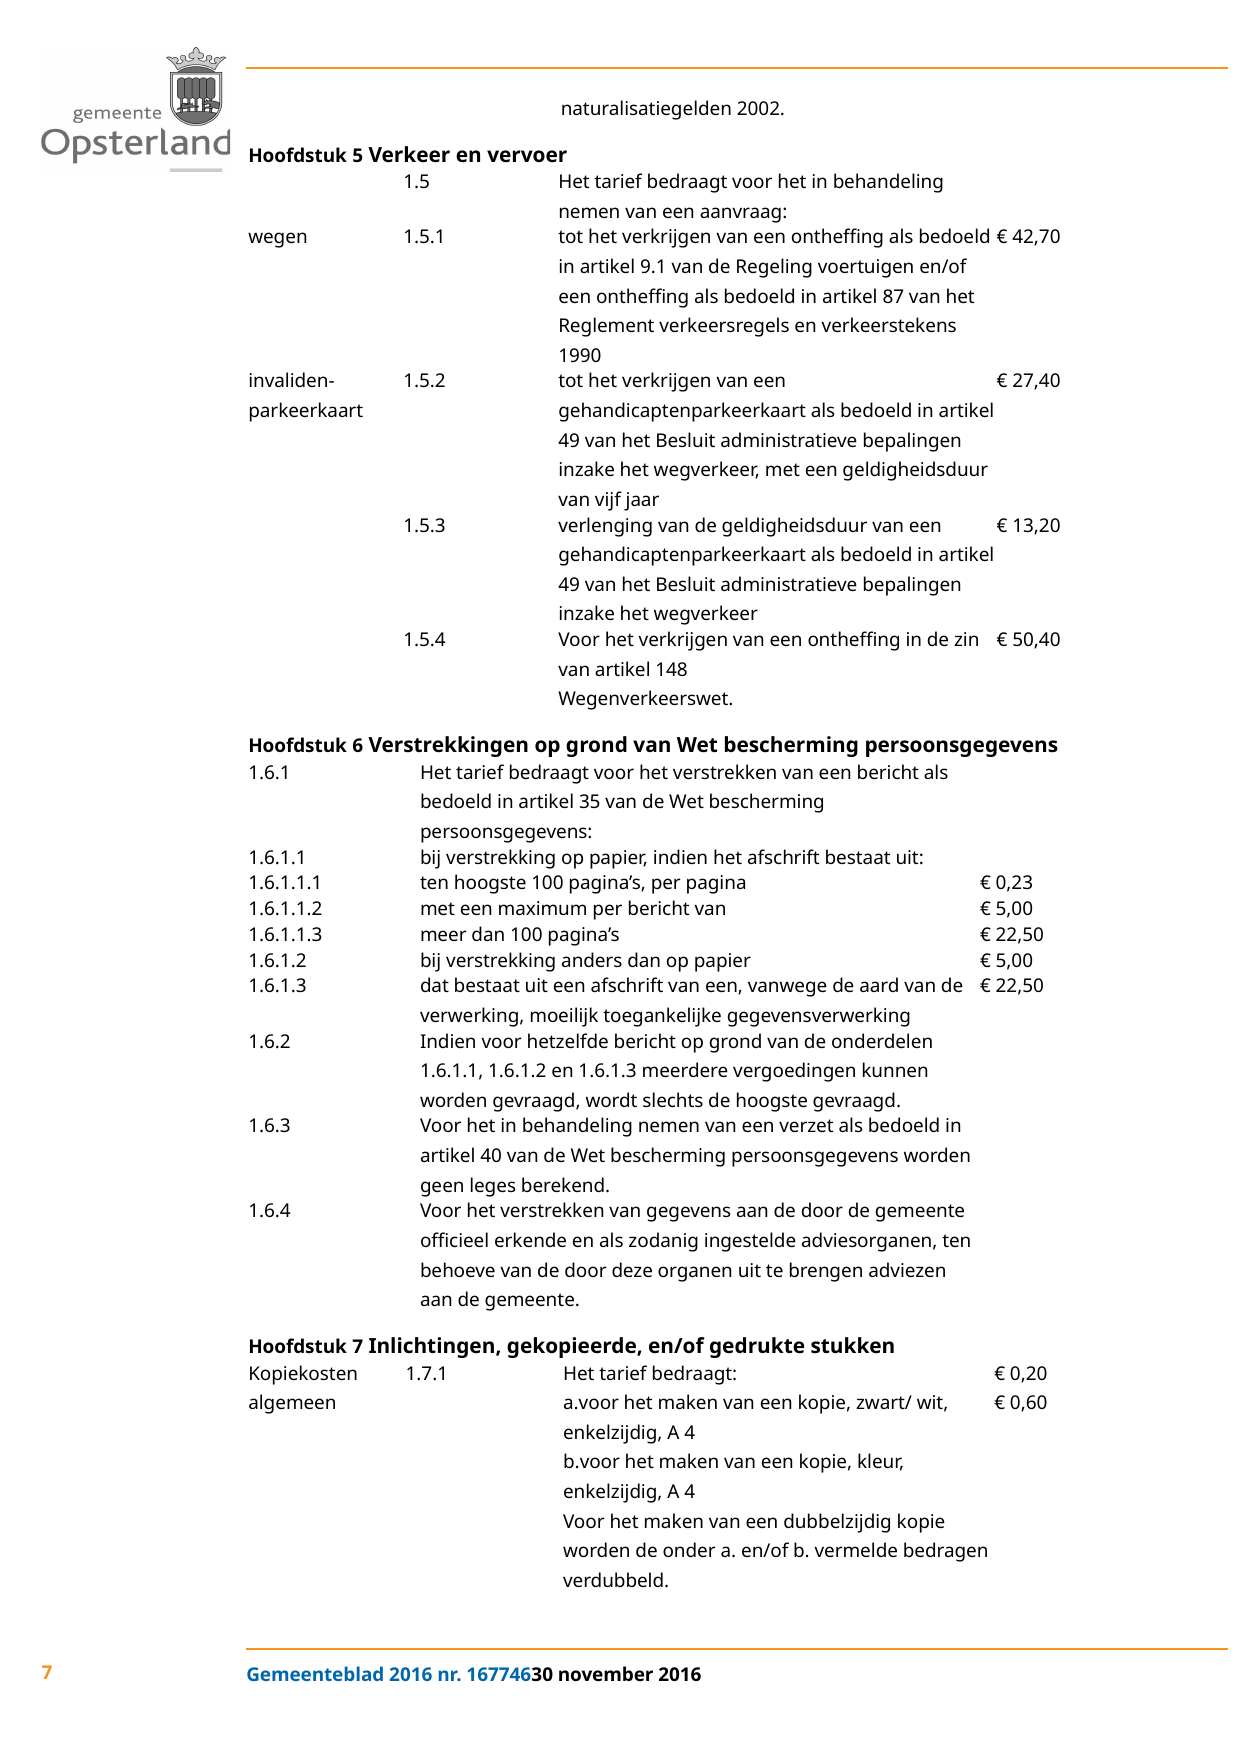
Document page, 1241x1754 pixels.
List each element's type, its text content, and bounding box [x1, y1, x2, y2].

table_header Het tarief bedraagt voor het verstrekken van een bericht als bedoeld in artikel 35 van de Wet bescherming persoonsgegevens: [420, 759, 980, 844]
table_header Het tarief bedraagt voor het in behandeling nemen van een aanvraag: [558, 168, 996, 224]
table_cell 1.6.4 [248, 1198, 420, 1312]
table_cell 1.6.3 [248, 1113, 420, 1198]
table_header 1.7.1 [405, 1360, 563, 1593]
table_header [248, 168, 403, 224]
table_cell [248, 95, 404, 121]
table_header [980, 759, 1152, 844]
table_cell € 22,50 [980, 973, 1152, 1028]
text Hoofdstuk 5 Verkeer en vervoer [248, 140, 1152, 168]
table_cell € 50,40 [996, 626, 1152, 711]
table_header 1.6.1 [248, 759, 420, 844]
table_cell 1.6.1.2 [248, 947, 420, 972]
table_cell wegen [248, 224, 403, 368]
table_cell Voor het in behandeling nemen van een verzet als bedoeld in artikel 40 van de Wet bescherming persoonsgegevens worden geen leges berekend. [420, 1113, 980, 1198]
table_cell € 42,70 [996, 224, 1152, 368]
table_cell [980, 1198, 1152, 1312]
table_cell 1.6.1.1 [248, 844, 420, 869]
table_cell 1.5.2 [403, 368, 558, 512]
table_cell tot het verkrijgen van een gehandicaptenparkeerkaart als bedoeld in artikel 49 van het Besluit administratieve bepalingen inzake het wegverkeer, met een geldigheidsduur van vijf jaar [558, 368, 996, 512]
table_cell [980, 1028, 1152, 1113]
table_cell ten hoogste 100 pagina’s, per pagina [420, 870, 980, 895]
table_cell tot het verkrijgen van een ontheffing als bedoeld in artikel 9.1 van de Regeling voertuigen en/of een ontheffing als bedoeld in artikel 87 van het Reglement verkeersregels en verkeerstekens 1990 [558, 224, 996, 368]
table_cell bij verstrekking anders dan op papier [420, 947, 980, 972]
table_header Kopiekosten algemeen [248, 1360, 405, 1593]
table_cell dat bestaat uit een afschrift van een, vanwege de aard van de verwerking, moeilijk toegankelijke gegevensverwerking [420, 973, 980, 1028]
table_cell [980, 844, 1152, 869]
table_cell € 13,20 [996, 512, 1152, 626]
table_cell Indien voor hetzelfde bericht op grond van de onderdelen 1.6.1.1, 1.6.1.2 en 1.6.1.3 meerdere vergoedingen kunnen worden gevraagd, wordt slechts de hoogste gevraagd. [420, 1028, 980, 1113]
table_cell Voor het verkrijgen van een ontheffing in de zin van artikel 148 Wegenverkeerswet. [558, 626, 996, 711]
table_cell € 0,23 [980, 870, 1152, 895]
table_cell 1.6.1.1.3 [248, 921, 420, 947]
table_cell 1.6.1.1.1 [248, 870, 420, 895]
picture [41, 47, 231, 172]
table_cell € 22,50 [980, 921, 1152, 947]
table_cell [980, 1113, 1152, 1198]
table_header Het tarief bedraagt: a.voor het maken van een kopie, zwart/ wit, enkelzijdig, A 4 b.voor het maken van een kopie, kleur, enkelzijdig, A 4 Voor het maken van een dubbelzijdig kopie worden de onder a. en/of b. vermelde bedragen verdubbeld. [563, 1360, 994, 1593]
table_cell meer dan 100 pagina’s [420, 921, 980, 947]
table_cell verlenging van de geldigheidsduur van een gehandicaptenparkeerkaart als bedoeld in artikel 49 van het Besluit administratieve bepalingen inzake het wegverkeer [558, 512, 996, 626]
table_cell invaliden-parkeerkaart [248, 368, 403, 512]
text Hoofdstuk 6 Verstrekkingen op grond van Wet bescherming persoonsgegevens [248, 730, 1152, 759]
table_cell met een maximum per bericht van [420, 895, 980, 921]
table_cell bij verstrekking op papier, indien het afschrift bestaat uit: [420, 844, 980, 869]
table_cell [404, 95, 561, 121]
table_cell 1.6.2 [248, 1028, 420, 1113]
table_cell [995, 95, 1152, 121]
table_cell € 27,40 [996, 368, 1152, 512]
table_cell 1.5.3 [403, 512, 558, 626]
table_cell [248, 512, 403, 626]
table_cell € 5,00 [980, 947, 1152, 972]
text Hoofdstuk 7 Inlichtingen, gekopieerde, en/of gedrukte stukken [248, 1331, 1152, 1360]
table_cell 1.6.1.3 [248, 973, 420, 1028]
table_cell [248, 626, 403, 711]
table_cell Voor het verstrekken van gegevens aan de door de gemeente officieel erkende en als zodanig ingestelde adviesorganen, ten behoeve van de door deze organen uit te brengen adviezen aan de gemeente. [420, 1198, 980, 1312]
table_cell 1.5.1 [403, 224, 558, 368]
table_header [996, 168, 1152, 224]
table_header 1.5 [403, 168, 558, 224]
table_cell 1.5.4 [403, 626, 558, 711]
table_cell 1.6.1.1.2 [248, 895, 420, 921]
table_header € 0,20 € 0,60 [994, 1360, 1152, 1593]
table_cell naturalisatiegelden 2002. [561, 95, 995, 121]
table_cell € 5,00 [980, 895, 1152, 921]
